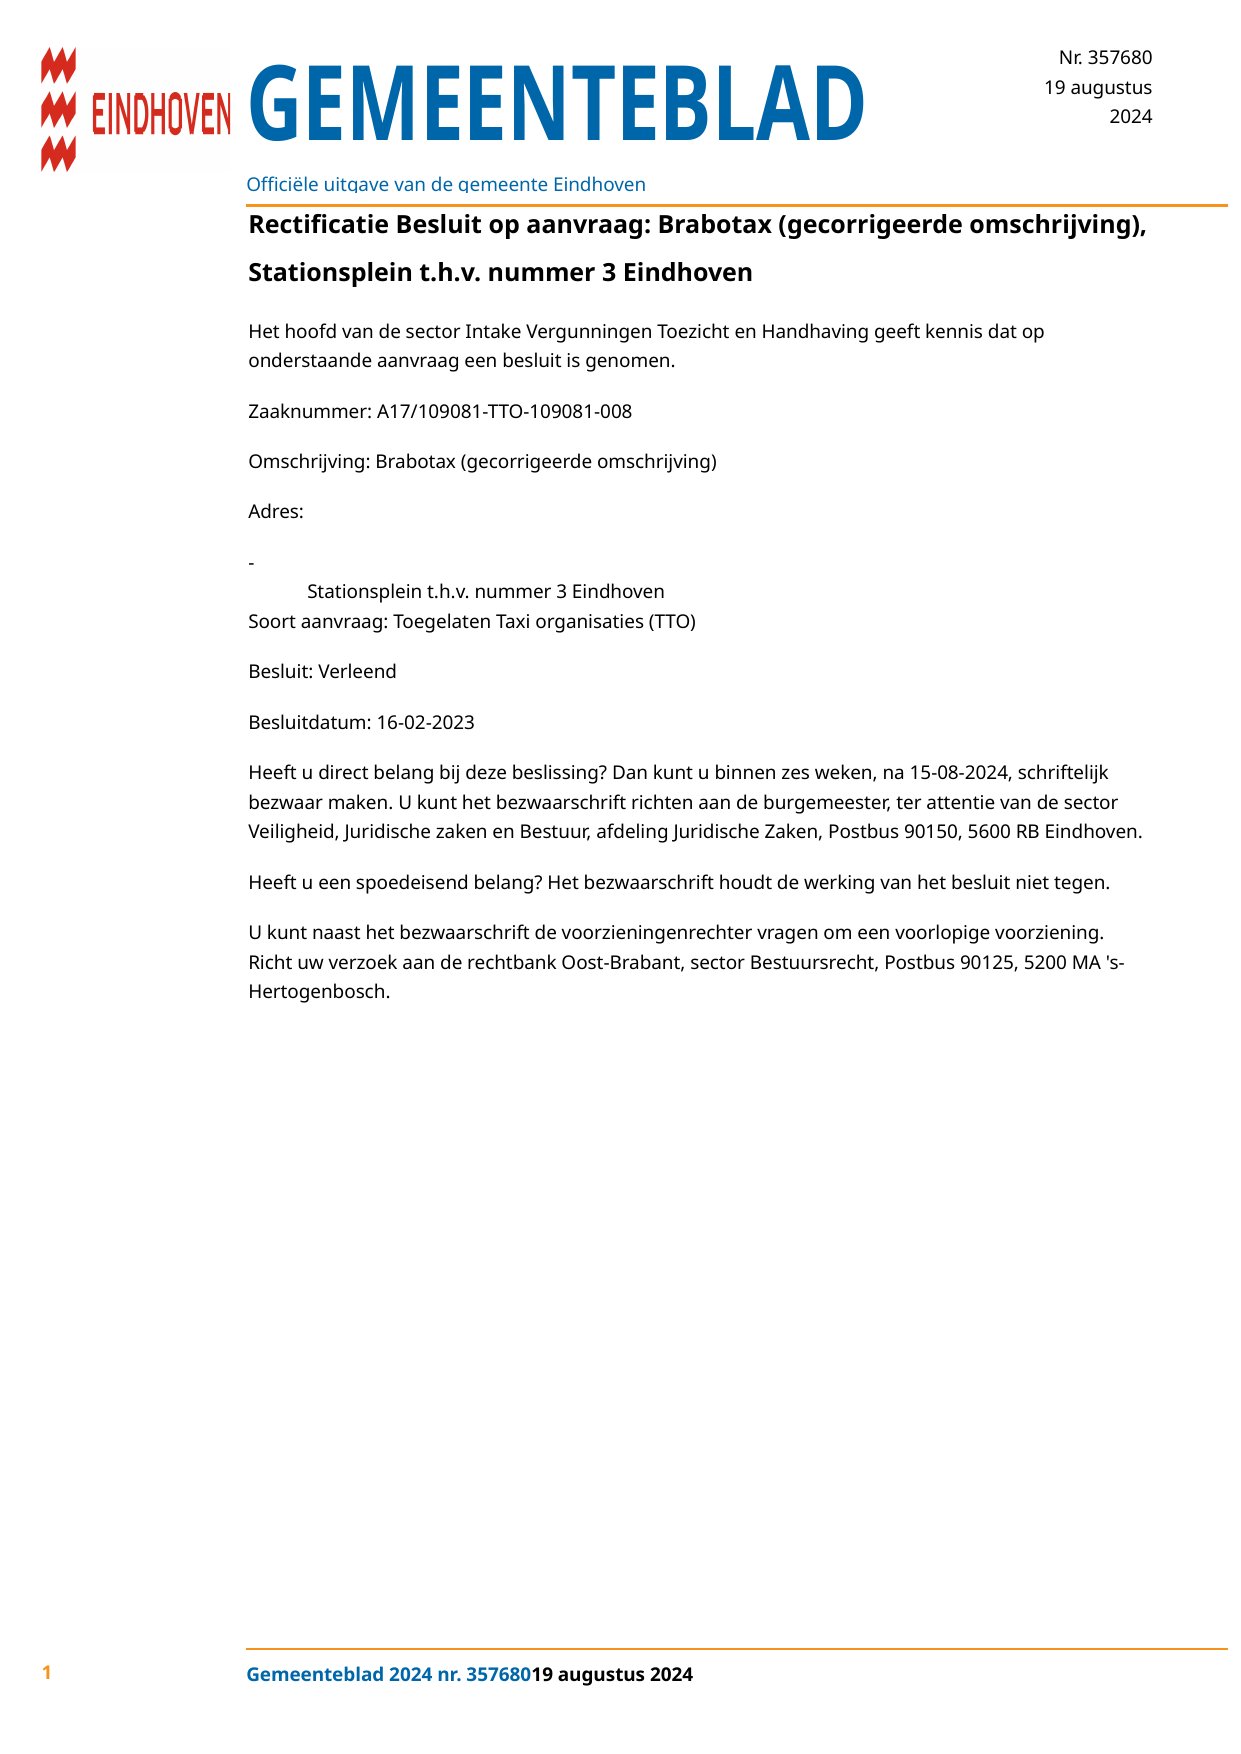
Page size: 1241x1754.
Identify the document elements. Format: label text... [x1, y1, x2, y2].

text Zaaknummer: A17/109081-TTO-109081-008 [248, 398, 1152, 424]
text Het hoofd van de sector Intake Vergunningen Toezicht en Handhaving geeft kennis dat op onderstaande aanvraag een besluit is genomen. [248, 318, 1152, 373]
picture [41, 47, 231, 172]
text Heeft u direct belang bij deze beslissing? Dan kunt u binnen zes weken, na 15-08-2024, schriftelijk bezwaar maken. U kunt het bezwaarschrift richten aan de burgemeester, ter attentie van de sector Veiligheid, Juridische zaken en Bestuur, afdeling Juridische Zaken, Postbus 90150, 5600 RB Eindhoven. [248, 759, 1152, 844]
text Soort aanvraag: Toegelaten Taxi organisaties (TTO) [248, 608, 1152, 634]
text Omschrijving: Brabotax (gecorrigeerde omschrijving) [248, 448, 1152, 474]
text Besluitdatum: 16-02-2023 [248, 709, 1152, 735]
text U kunt naast het bezwaarschrift de voorzieningenrechter vragen om een voorlopige voorziening. Richt uw verzoek aan de rechtbank Oost-Brabant, sector Bestuursrecht, Postbus 90125, 5200 MA 's-Hertogenbosch. [248, 919, 1152, 1004]
text Besluit: Verleend [248, 659, 1152, 684]
text Rectificatie Besluit op aanvraag: Brabotax (gecorrigeerde omschrijving), Stationsplein t.h.v. nummer 3 Eindhoven [248, 207, 1152, 288]
text Adres: [248, 499, 1152, 524]
list Stationsplein t.h.v. nummer 3 Eindhoven [248, 579, 1152, 604]
text Heeft u een spoedeisend belang? Het bezwaarschrift houdt de werking van het besluit niet tegen. [248, 869, 1152, 895]
